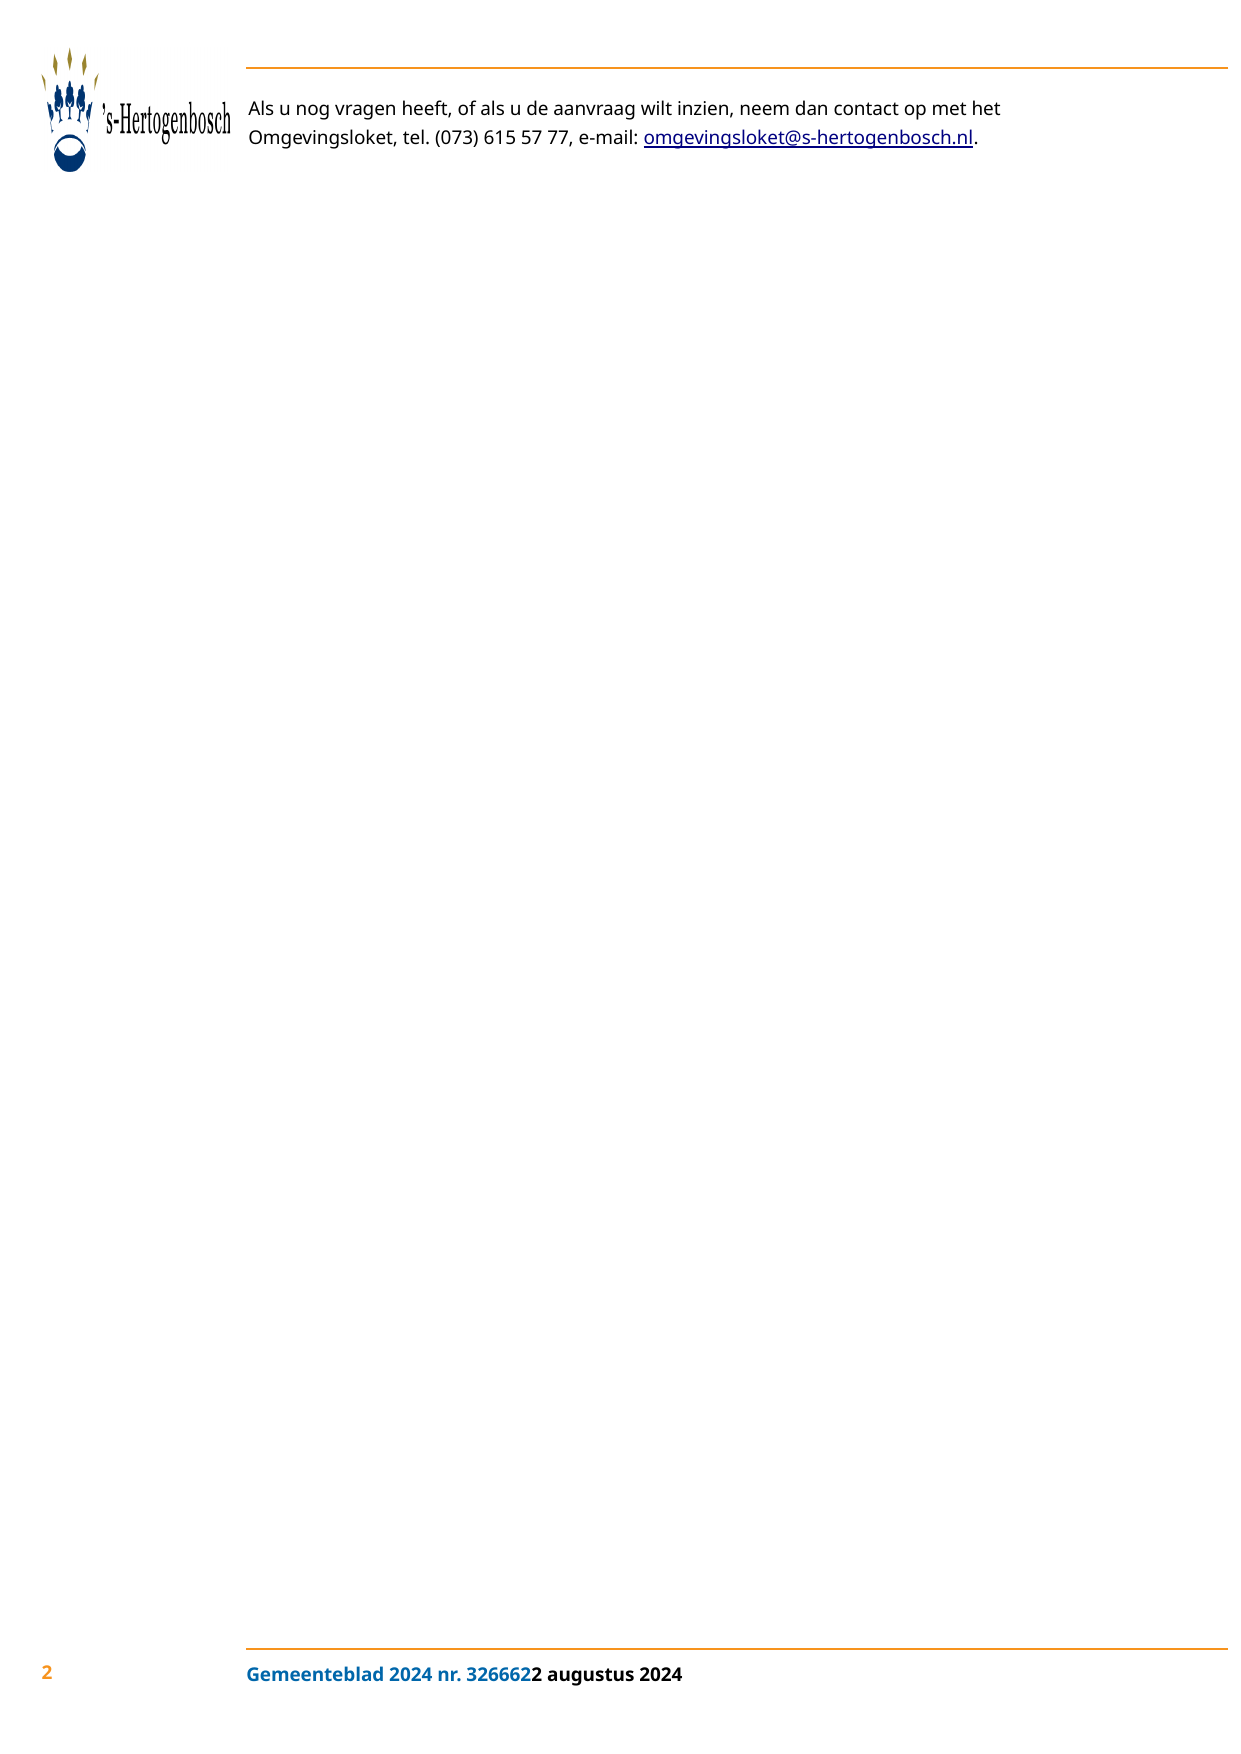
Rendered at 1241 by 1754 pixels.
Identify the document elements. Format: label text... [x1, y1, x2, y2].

text Als u nog vragen heeft, of als u de aanvraag wilt inzien, neem dan contact op met het Omgevingsloket, tel. (073) 615 57 77, e-mail: omgevingsloket@s-hertogenbosch.nl. [248, 95, 1152, 150]
picture [41, 47, 231, 172]
